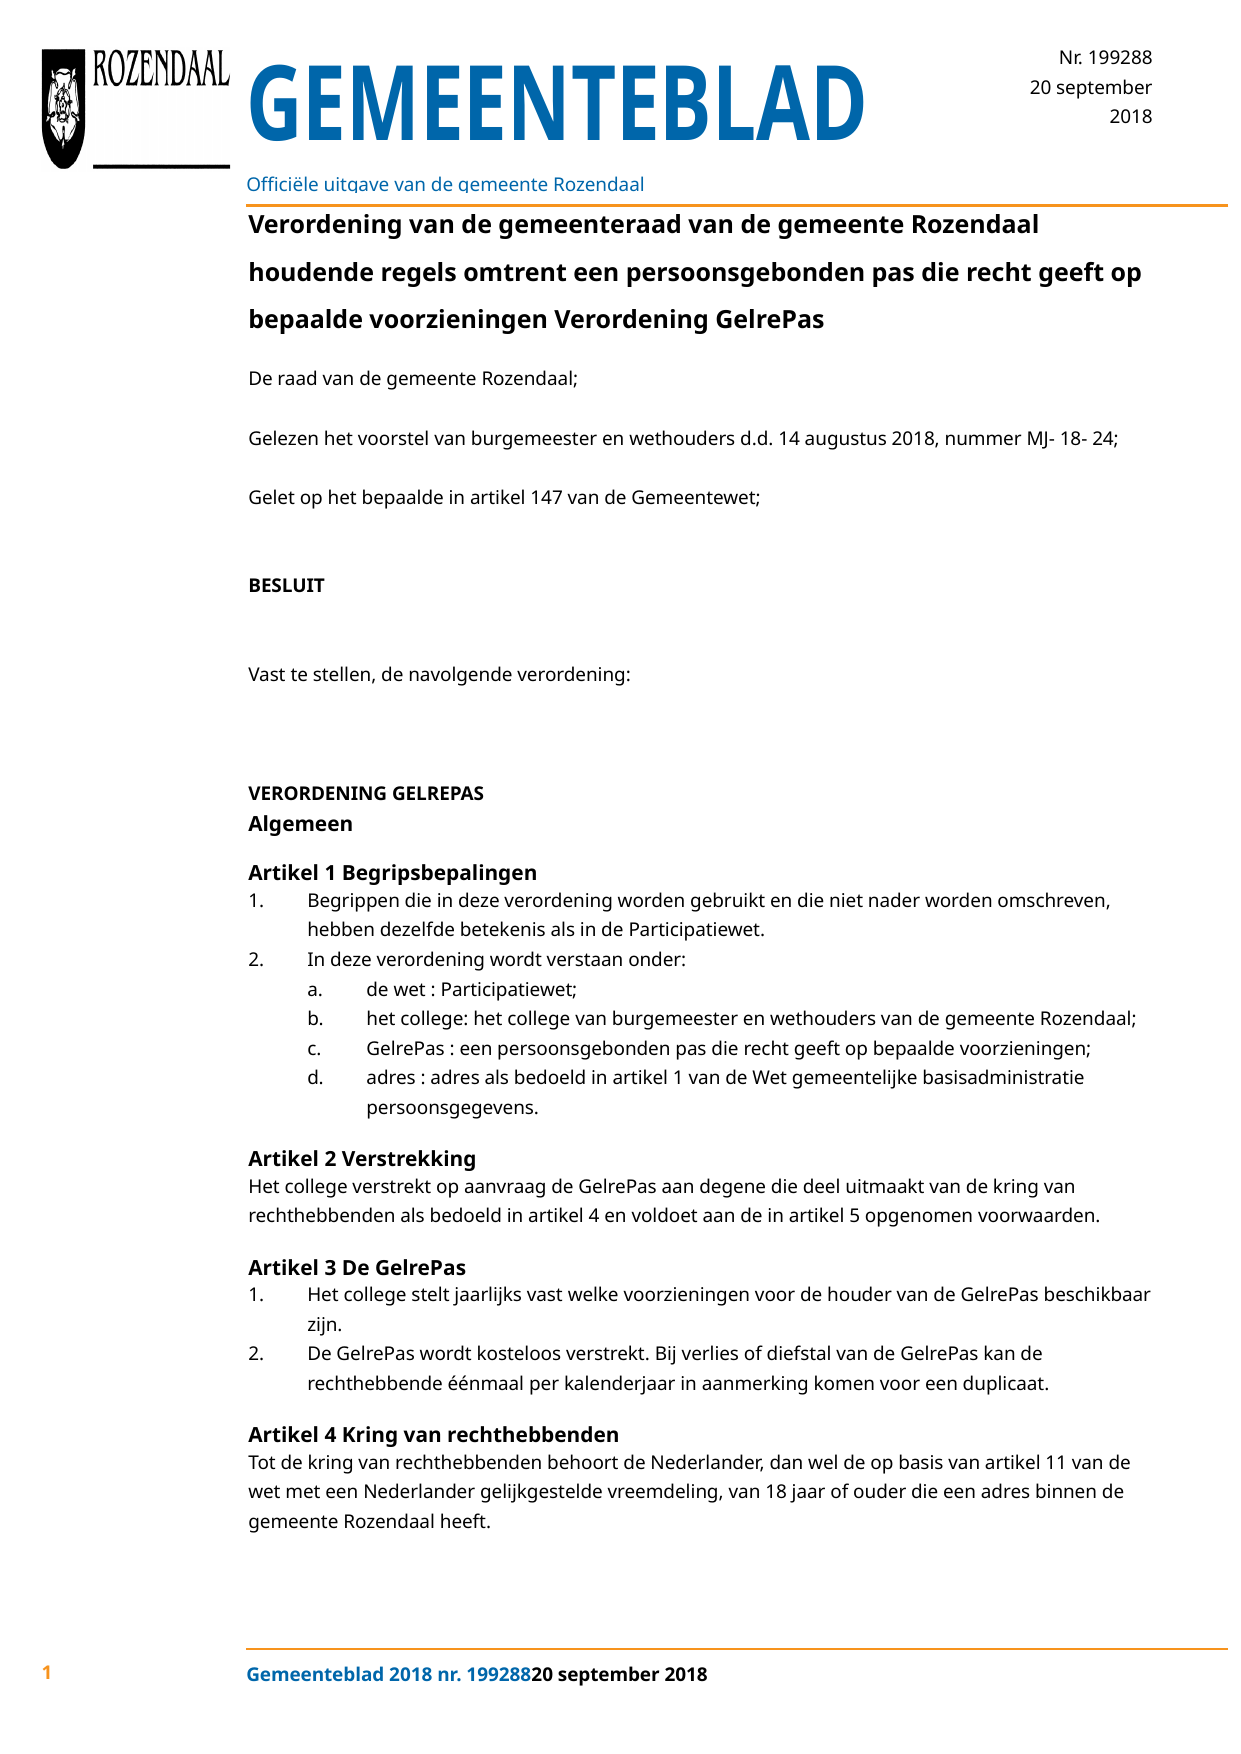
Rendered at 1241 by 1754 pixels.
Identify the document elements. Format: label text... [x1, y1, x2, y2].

list adres : adres als bedoeld in artikel 1 van de Wet gemeentelijke basisadministratie persoonsgegevens. [307, 1064, 1152, 1120]
text Artikel 4 Kring van rechthebbenden [248, 1421, 1152, 1449]
text Vast te stellen, de navolgende verordening: [248, 661, 1152, 687]
list de wet : Participatiewet; [307, 976, 1152, 1001]
text Algemeen [248, 809, 1152, 838]
picture [41, 47, 231, 172]
text De raad van de gemeente Rozendaal; [248, 366, 1152, 391]
text Het college verstrekt op aanvraag de GelrePas aan degene die deel uitmaakt van de kring van rechthebbenden als bedoeld in artikel 4 en voldoet aan de in artikel 5 opgenomen voorwaarden. [248, 1173, 1152, 1228]
text Artikel 3 De GelrePas [248, 1253, 1152, 1281]
text Gelet op het bepaalde in artikel 147 van de Gemeentewet; [248, 484, 1152, 509]
text BESLUIT [248, 573, 1152, 598]
list Begrippen die in deze verordening worden gebruikt en die niet nader worden omschreven, hebben dezelfde betekenis als in de Participatiewet. [248, 887, 1152, 942]
text Gelezen het voorstel van burgemeester en wethouders d.d. 14 augustus 2018, nummer MJ- 18- 24; [248, 425, 1152, 450]
list GelrePas : een persoonsgebonden pas die recht geeft op bepaalde voorzieningen; [307, 1035, 1152, 1061]
list In deze verordening wordt verstaan onder: [248, 946, 1152, 972]
text VERORDENING GELREPAS [248, 780, 1152, 805]
list het college: het college van burgemeester en wethouders van de gemeente Rozendaal; [307, 1005, 1152, 1031]
list De GelrePas wordt kosteloos verstrekt. Bij verlies of diefstal van de GelrePas kan de rechthebbende éénmaal per kalenderjaar in aanmerking komen voor een duplicaat. [248, 1341, 1152, 1396]
text Artikel 2 Verstrekking [248, 1144, 1152, 1173]
text Verordening van de gemeenteraad van de gemeente Rozendaal houdende regels omtrent een persoonsgebonden pas die recht geeft op bepaalde voorzieningen Verordening GelrePas [248, 207, 1152, 336]
text Artikel 1 Begripsbepalingen [248, 858, 1152, 887]
list Het college stelt jaarlijks vast welke voorzieningen voor de houder van de GelrePas beschikbaar zijn. [248, 1281, 1152, 1337]
text Tot de kring van rechthebbenden behoort de Nederlander, dan wel de op basis van artikel 11 van de wet met een Nederlander gelijkgestelde vreemdeling, van 18 jaar of ouder die een adres binnen de gemeente Rozendaal heeft. [248, 1449, 1152, 1534]
